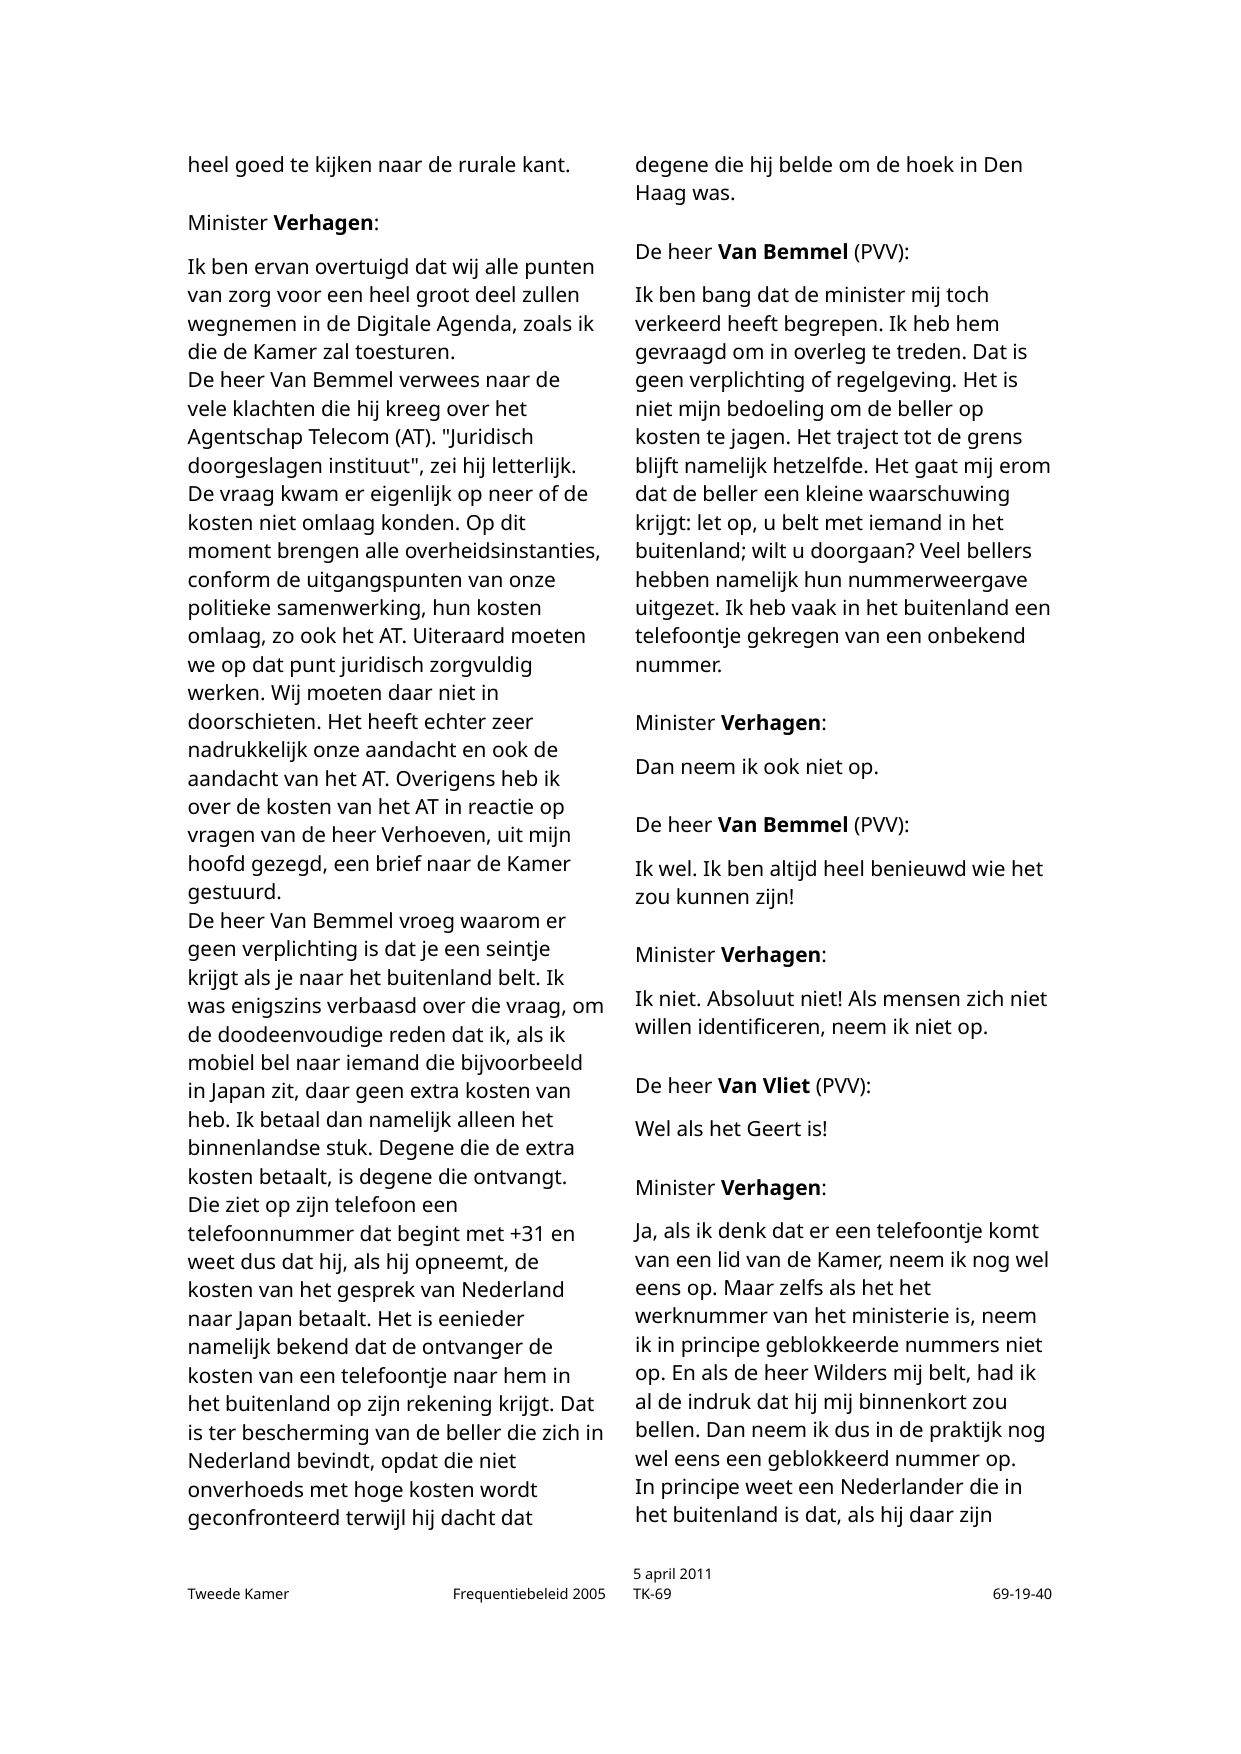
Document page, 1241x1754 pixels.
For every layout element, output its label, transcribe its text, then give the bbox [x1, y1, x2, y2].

text De heer Van Bemmel (PVV): [635, 237, 1053, 265]
text Ik wel. Ik ben altijd heel benieuwd wie het zou kunnen zijn! [635, 854, 1053, 911]
text Minister Verhagen: [635, 708, 1053, 737]
text Minister Verhagen: [187, 208, 605, 237]
text De heer Van Vliet (PVV): [635, 1071, 1053, 1099]
text Ik niet. Absoluut niet! Als mensen zich niet willen identificeren, neem ik niet op. [635, 984, 1053, 1041]
text Ja, als ik denk dat er een telefoontje komt van een lid van de Kamer, neem ik nog wel eens op. Maar zelfs als het het werknummer van het ministerie is, neem ik in principe geblokkeerde nummers niet op. En als de heer Wilders mij belt, had ik al de indruk dat hij mij binnenkort zou bellen. Dan neem ik dus in de praktijk nog wel eens een geblokkeerd nummer op. [635, 1216, 1053, 1472]
text Minister Verhagen: [635, 1173, 1053, 1201]
text degene die hij belde om de hoek in Den Haag was. [635, 150, 1053, 207]
text heel goed te kijken naar de rurale kant. [187, 150, 605, 178]
text Ik ben ervan overtuigd dat wij alle punten van zorg voor een heel groot deel zullen wegnemen in de Digitale Agenda, zoals ik die de Kamer zal toesturen. [187, 252, 605, 366]
text Dan neem ik ook niet op. [635, 752, 1053, 780]
text In principe weet een Nederlander die in het buitenland is dat, als hij daar zijn [635, 1472, 1053, 1529]
text Minister Verhagen: [635, 941, 1053, 969]
text Ik ben bang dat de minister mij toch verkeerd heeft begrepen. Ik heb hem gevraagd om in overleg te treden. Dat is geen verplichting of regelgeving. Het is niet mijn bedoeling om de beller op kosten te jagen. Het traject tot de grens blijft namelijk hetzelfde. Het gaat mij erom dat de beller een kleine waarschuwing krijgt: let op, u belt met iemand in het buitenland; wilt u doorgaan? Veel bellers hebben namelijk hun nummerweergave uitgezet. Ik heb vaak in het buitenland een telefoontje gekregen van een onbekend nummer. [635, 280, 1053, 678]
text Wel als het Geert is! [635, 1114, 1053, 1143]
text De heer Van Bemmel vroeg waarom er geen verplichting is dat je een seintje krijgt als je naar het buitenland belt. Ik was enigszins verbaasd over die vraag, om de doodeenvoudige reden dat ik, als ik mobiel bel naar iemand die bijvoorbeeld in Japan zit, daar geen extra kosten van heb. Ik betaal dan namelijk alleen het binnenlandse stuk. Degene die de extra kosten betaalt, is degene die ontvangt. Die ziet op zijn telefoon een telefoonnummer dat begint met +31 en weet dus dat hij, als hij opneemt, de kosten van het gesprek van Nederland naar Japan betaalt. Het is eenieder namelijk bekend dat de ontvanger de kosten van een telefoontje naar hem in het buitenland op zijn rekening krijgt. Dat is ter bescherming van de beller die zich in Nederland bevindt, opdat die niet onverhoeds met hoge kosten wordt geconfronteerd terwijl hij dacht dat [187, 906, 605, 1532]
text De heer Van Bemmel verwees naar de vele klachten die hij kreeg over het Agentschap Telecom (AT). "Juridisch doorgeslagen instituut", zei hij letterlijk. De vraag kwam er eigenlijk op neer of de kosten niet omlaag konden. Op dit moment brengen alle overheidsinstanties, conform de uitgangspunten van onze politieke samenwerking, hun kosten omlaag, zo ook het AT. Uiteraard moeten we op dat punt juridisch zorgvuldig werken. Wij moeten daar niet in doorschieten. Het heeft echter zeer nadrukkelijk onze aandacht en ook de aandacht van het AT. Overigens heb ik over de kosten van het AT in reactie op vragen van de heer Verhoeven, uit mijn hoofd gezegd, een brief naar de Kamer gestuurd. [187, 366, 605, 906]
text De heer Van Bemmel (PVV): [635, 810, 1053, 839]
